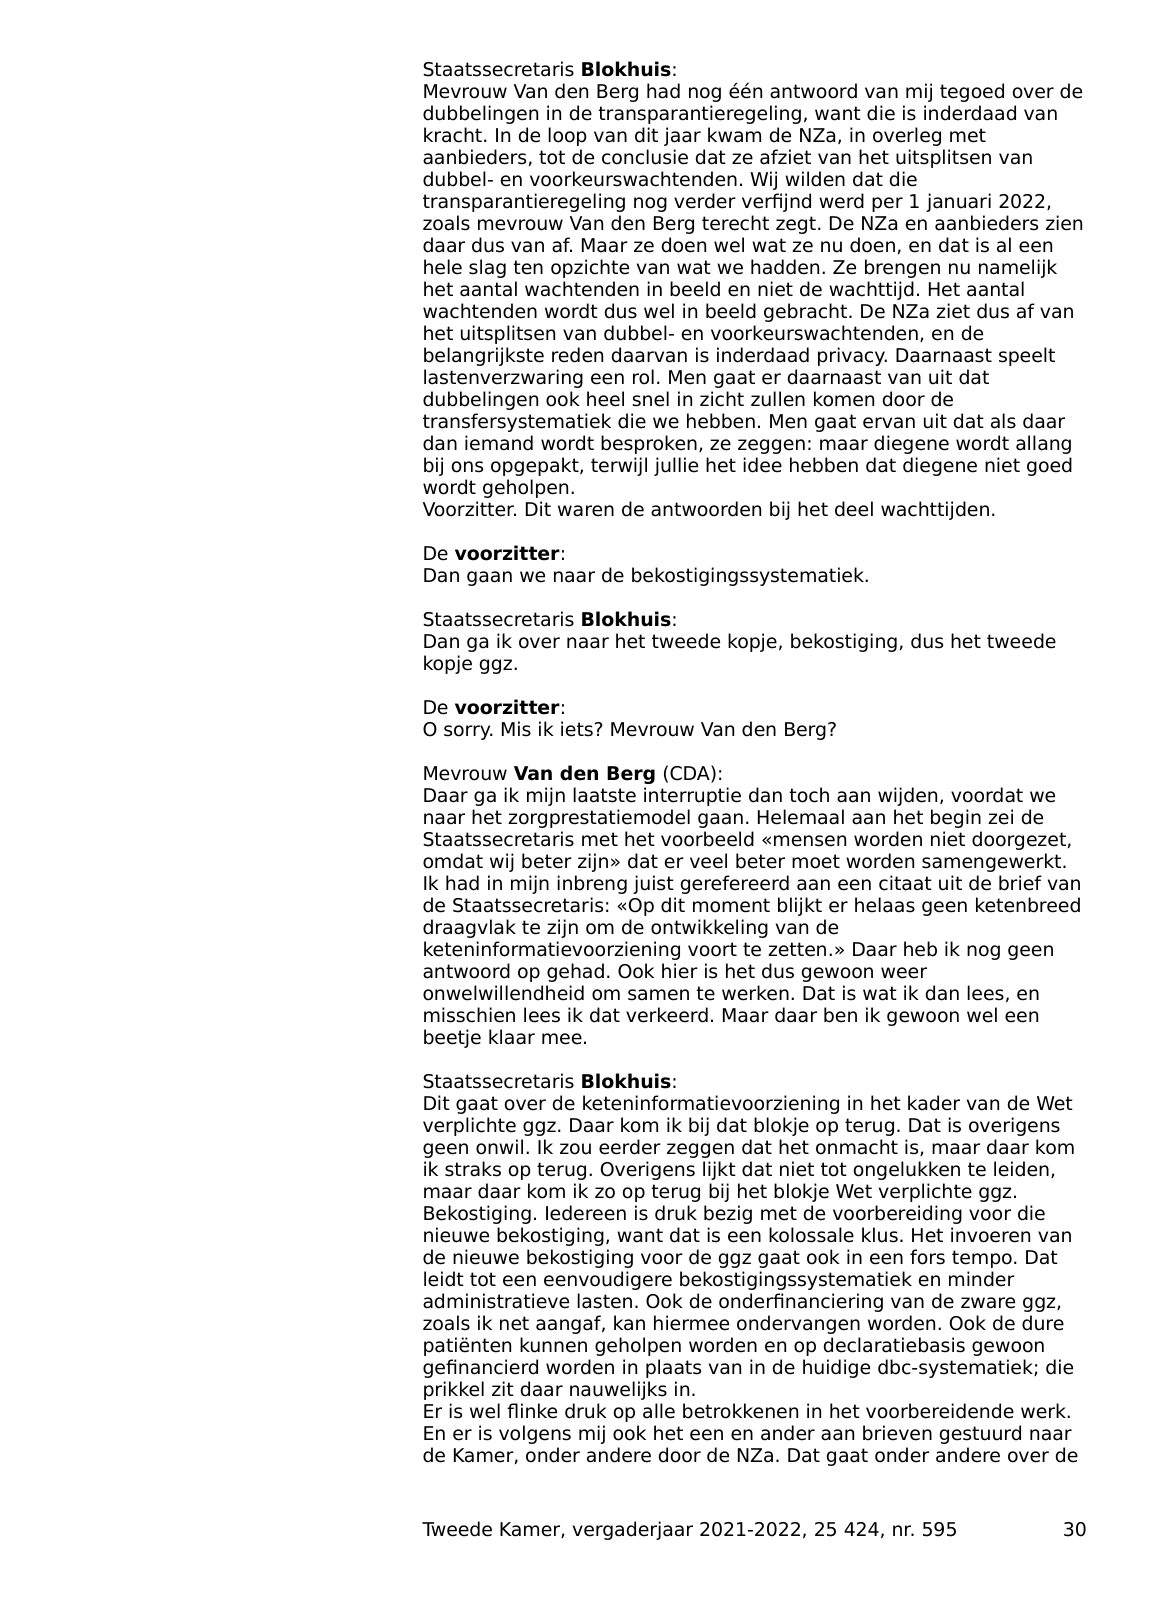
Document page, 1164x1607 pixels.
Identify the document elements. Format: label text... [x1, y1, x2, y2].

text Dan ga ik over naar het tweede kopje, bekostiging, dus het tweede kopje ggz. [422, 631, 1087, 675]
text Mevrouw Van den Berg (CDA): [422, 763, 1087, 785]
text Er is wel flinke druk op alle betrokkenen in het voorbereidende werk. En er is volgens mij ook het een en ander aan brieven gestuurd naar de Kamer, onder andere door de NZa. Dat gaat onder andere over de [422, 1401, 1087, 1467]
text Staatssecretaris Blokhuis: [422, 609, 1087, 631]
text Staatssecretaris Blokhuis: [422, 59, 1087, 81]
text O sorry. Mis ik iets? Mevrouw Van den Berg? [422, 719, 1087, 741]
text Dit gaat over de keteninformatievoorziening in het kader van de Wet verplichte ggz. Daar kom ik bij dat blokje op terug. Dat is overigens geen onwil. Ik zou eerder zeggen dat het onmacht is, maar daar kom ik straks op terug. Overigens lijkt dat niet tot ongelukken te leiden, maar daar kom ik zo op terug bij het blokje Wet verplichte ggz. [422, 1093, 1087, 1203]
text De voorzitter: [422, 697, 1087, 719]
text Mevrouw Van den Berg had nog één antwoord van mij tegoed over de dubbelingen in de transparantieregeling, want die is inderdaad van kracht. In de loop van dit jaar kwam de NZa, in overleg met aanbieders, tot de conclusie dat ze afziet van het uitsplitsen van dubbel- en voorkeurswachtenden. Wij wilden dat die transparantieregeling nog verder verfijnd werd per 1 januari 2022, zoals mevrouw Van den Berg terecht zegt. De NZa en aanbieders zien daar dus van af. Maar ze doen wel wat ze nu doen, en dat is al een hele slag ten opzichte van wat we hadden. Ze brengen nu namelijk het aantal wachtenden in beeld en niet de wachttijd. Het aantal wachtenden wordt dus wel in beeld gebracht. De NZa ziet dus af van het uitsplitsen van dubbel- en voorkeurswachtenden, en de belangrijkste reden daarvan is inderdaad privacy. Daarnaast speelt lastenverzwaring een rol. Men gaat er daarnaast van uit dat dubbelingen ook heel snel in zicht zullen komen door de transfersystematiek die we hebben. Men gaat ervan uit dat als daar dan iemand wordt besproken, ze zeggen: maar diegene wordt allang bij ons opgepakt, terwijl jullie het idee hebben dat diegene niet goed wordt geholpen. [422, 81, 1087, 499]
text Daar ga ik mijn laatste interruptie dan toch aan wijden, voordat we naar het zorgprestatiemodel gaan. Helemaal aan het begin zei de Staatssecretaris met het voorbeeld «mensen worden niet doorgezet, omdat wij beter zijn» dat er veel beter moet worden samengewerkt. Ik had in mijn inbreng juist gerefereerd aan een citaat uit de brief van de Staatssecretaris: «Op dit moment blijkt er helaas geen ketenbreed draagvlak te zijn om de ontwikkeling van de keteninformatievoorziening voort te zetten.» Daar heb ik nog geen antwoord op gehad. Ook hier is het dus gewoon weer onwelwillendheid om samen te werken. Dat is wat ik dan lees, en misschien lees ik dat verkeerd. Maar daar ben ik gewoon wel een beetje klaar mee. [422, 785, 1087, 1049]
text Bekostiging. Iedereen is druk bezig met de voorbereiding voor die nieuwe bekostiging, want dat is een kolossale klus. Het invoeren van de nieuwe bekostiging voor de ggz gaat ook in een fors tempo. Dat leidt tot een eenvoudigere bekostigingssystematiek en minder administratieve lasten. Ook de onderfinanciering van de zware ggz, zoals ik net aangaf, kan hiermee ondervangen worden. Ook de dure patiënten kunnen geholpen worden en op declaratiebasis gewoon gefinancierd worden in plaats van in de huidige dbc-systematiek; die prikkel zit daar nauwelijks in. [422, 1203, 1087, 1401]
text De voorzitter: [422, 543, 1087, 565]
text Dan gaan we naar de bekostigingssystematiek. [422, 565, 1087, 587]
text Staatssecretaris Blokhuis: [422, 1071, 1087, 1093]
text Voorzitter. Dit waren de antwoorden bij het deel wachttijden. [422, 499, 1087, 521]
